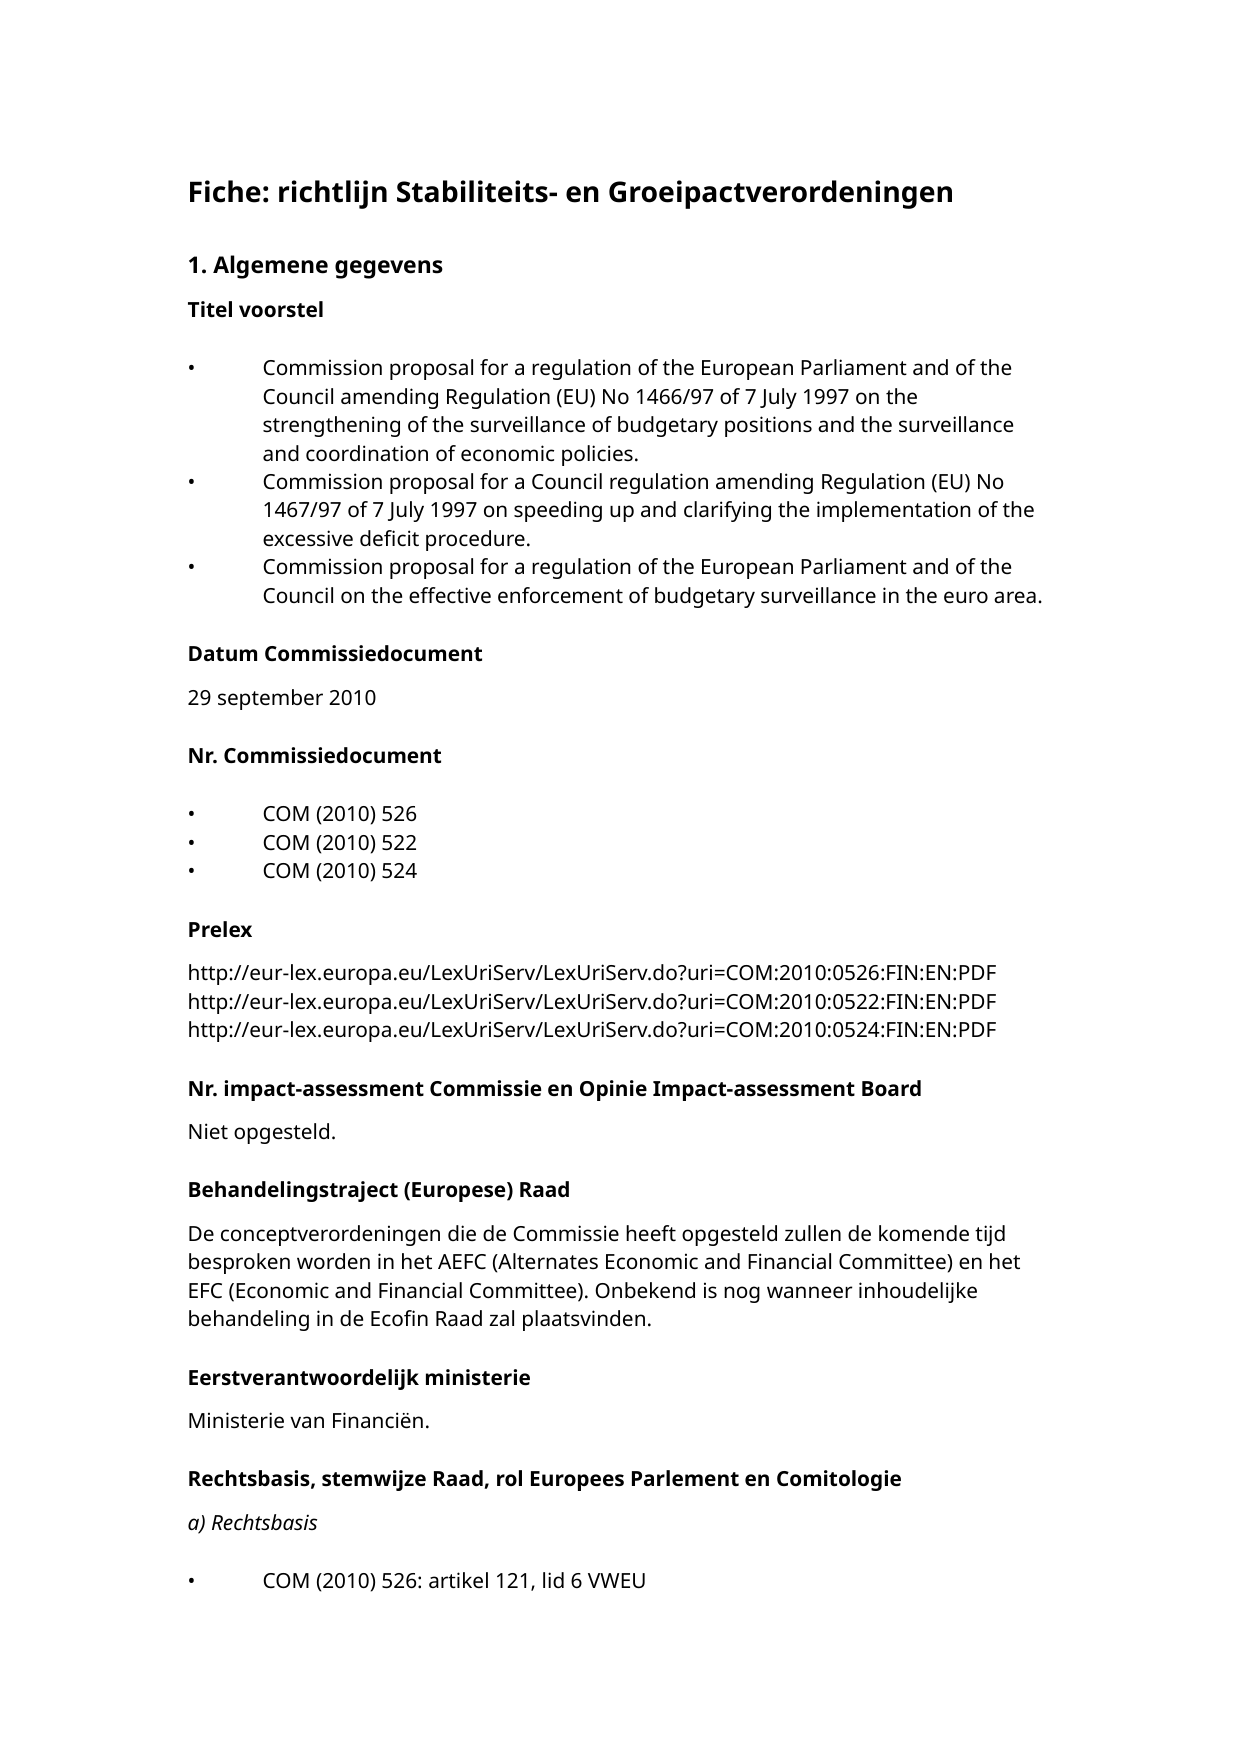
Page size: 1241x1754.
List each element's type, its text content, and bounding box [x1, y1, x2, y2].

text Nr. Commissiedocument [187, 741, 1053, 769]
text Ministerie van Financiën. [187, 1406, 1053, 1434]
text 29 september 2010 [187, 683, 1053, 711]
text Prelex [187, 915, 1053, 943]
text Datum Commissiedocument [187, 639, 1053, 668]
list Commission proposal for a Council regulation amending Regulation (EU) No 1467/97 of 7 July 1997 on speeding up and clarifying the implementation of the excessive deficit procedure. [187, 467, 1053, 552]
text Eerstverantwoordelijk ministerie [187, 1363, 1053, 1391]
text a) Rechtsbasis [187, 1508, 1053, 1536]
subtitle Fiche: richtlijn Stabiliteits- en Groeipactverordeningen [187, 172, 1053, 211]
text Niet opgesteld. [187, 1117, 1053, 1146]
list Commission proposal for a regulation of the European Parliament and of the Council on the effective enforcement of budgetary surveillance in the euro area. [187, 552, 1053, 609]
list Commission proposal for a regulation of the European Parliament and of the Council amending Regulation (EU) No 1466/97 of 7 July 1997 on the strengthening of the surveillance of budgetary positions and the surveillance and coordination of economic policies. [187, 353, 1053, 467]
list COM (2010) 522 [187, 828, 1053, 856]
subtitle 1. Algemene gegevens [187, 249, 1053, 280]
text http://eur-lex.europa.eu/LexUriServ/LexUriServ.do?uri=COM:2010:0522:FIN:EN:PDF [187, 987, 1053, 1015]
list COM (2010) 524 [187, 856, 1053, 885]
text De conceptverordeningen die de Commissie heeft opgesteld zullen de komende tijd besproken worden in het AEFC (Alternates Economic and Financial Committee) en het EFC (Economic and Financial Committee). Onbekend is nog wanneer inhoudelijke behandeling in de Ecofin Raad zal plaatsvinden. [187, 1219, 1053, 1333]
list COM (2010) 526 [187, 799, 1053, 828]
text http://eur-lex.europa.eu/LexUriServ/LexUriServ.do?uri=COM:2010:0524:FIN:EN:PDF [187, 1015, 1053, 1044]
text Behandelingstraject (Europese) Raad [187, 1176, 1053, 1204]
text Titel voorstel [187, 295, 1053, 323]
text Rechtsbasis, stemwijze Raad, rol Europees Parlement en Comitologie [187, 1464, 1053, 1493]
text Nr. impact-assessment Commissie en Opinie Impact-assessment Board [187, 1074, 1053, 1102]
list COM (2010) 526: artikel 121, lid 6 VWEU [187, 1566, 1053, 1595]
text http://eur-lex.europa.eu/LexUriServ/LexUriServ.do?uri=COM:2010:0526:FIN:EN:PDF [187, 958, 1053, 987]
